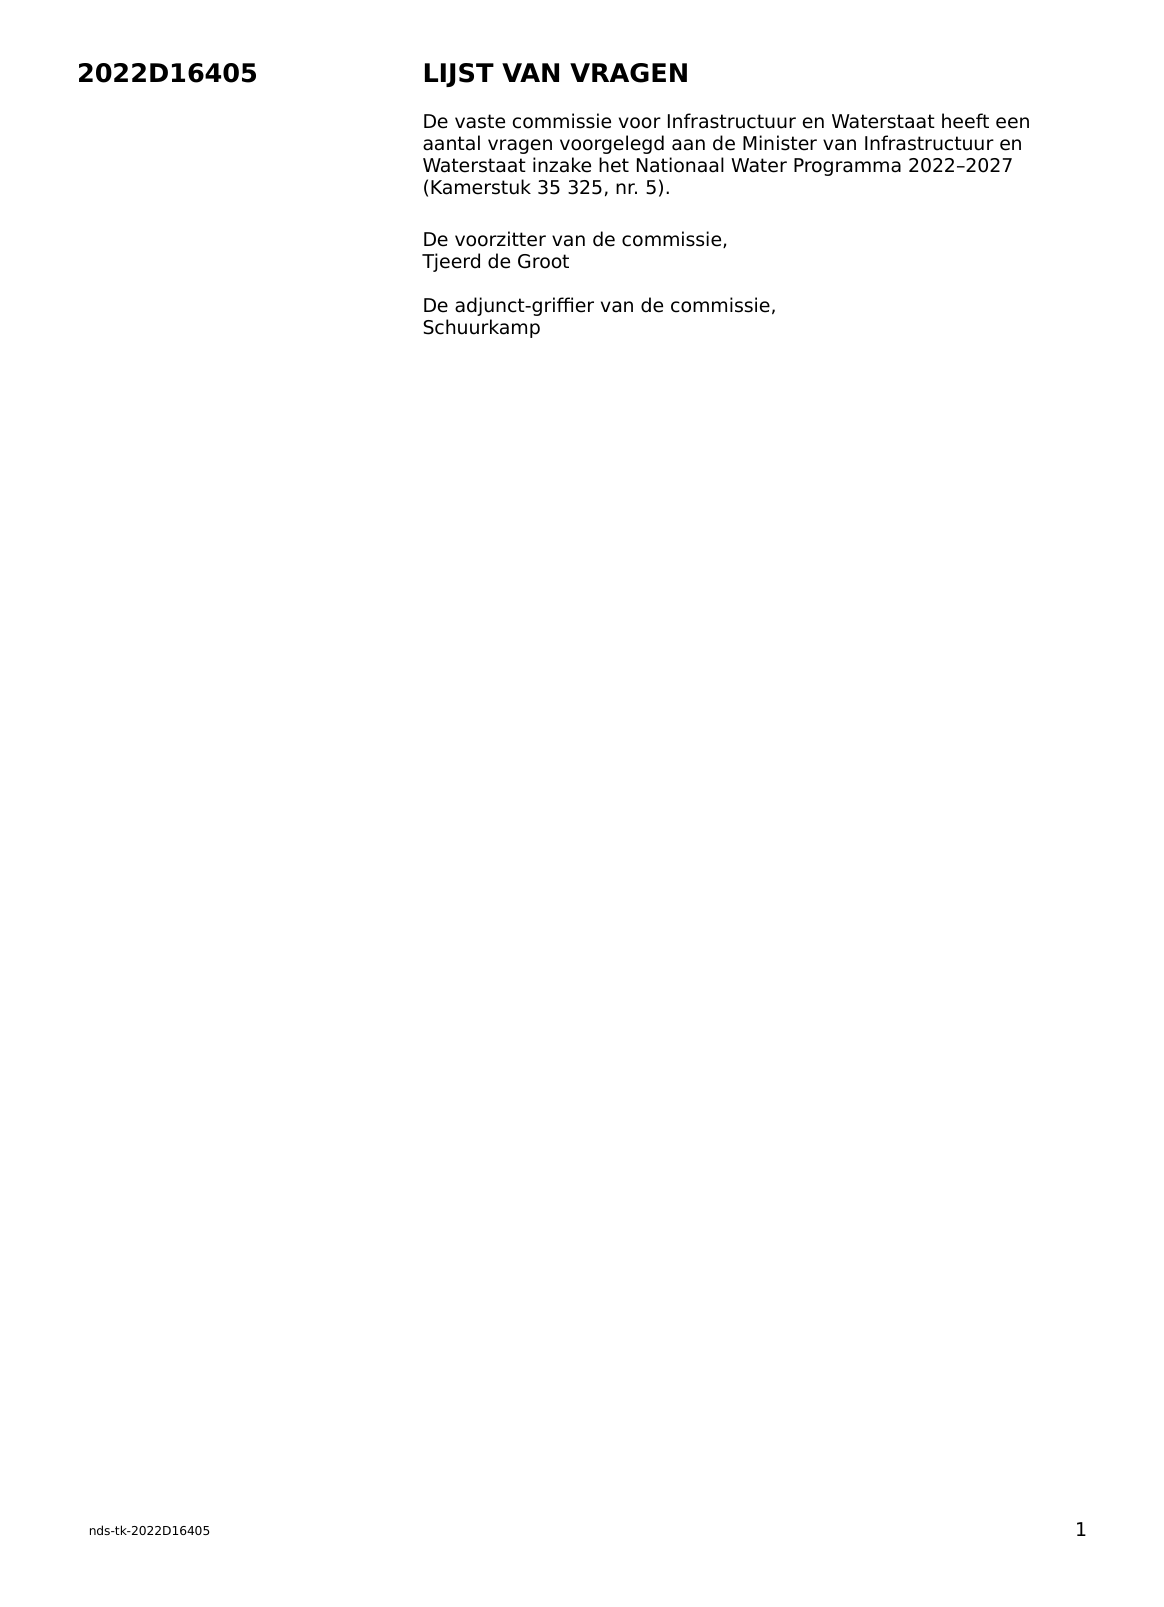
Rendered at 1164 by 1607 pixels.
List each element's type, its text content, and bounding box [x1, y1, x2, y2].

text De vaste commissie voor Infrastructuur en Waterstaat heeft een aantal vragen voorgelegd aan de Minister van Infrastructuur en Waterstaat inzake het Nationaal Water Programma 2022–2027 (Kamerstuk 35 325, nr. 5). [422, 111, 1087, 199]
text De voorzitter van de commissie, Tjeerd de Groot [422, 229, 1087, 273]
text De adjunct-griffier van de commissie, Schuurkamp [422, 295, 1087, 339]
text 2022D16405 LIJST VAN VRAGEN [77, 59, 1087, 89]
text nds-tk-2022D16405 [88, 1524, 323, 1538]
